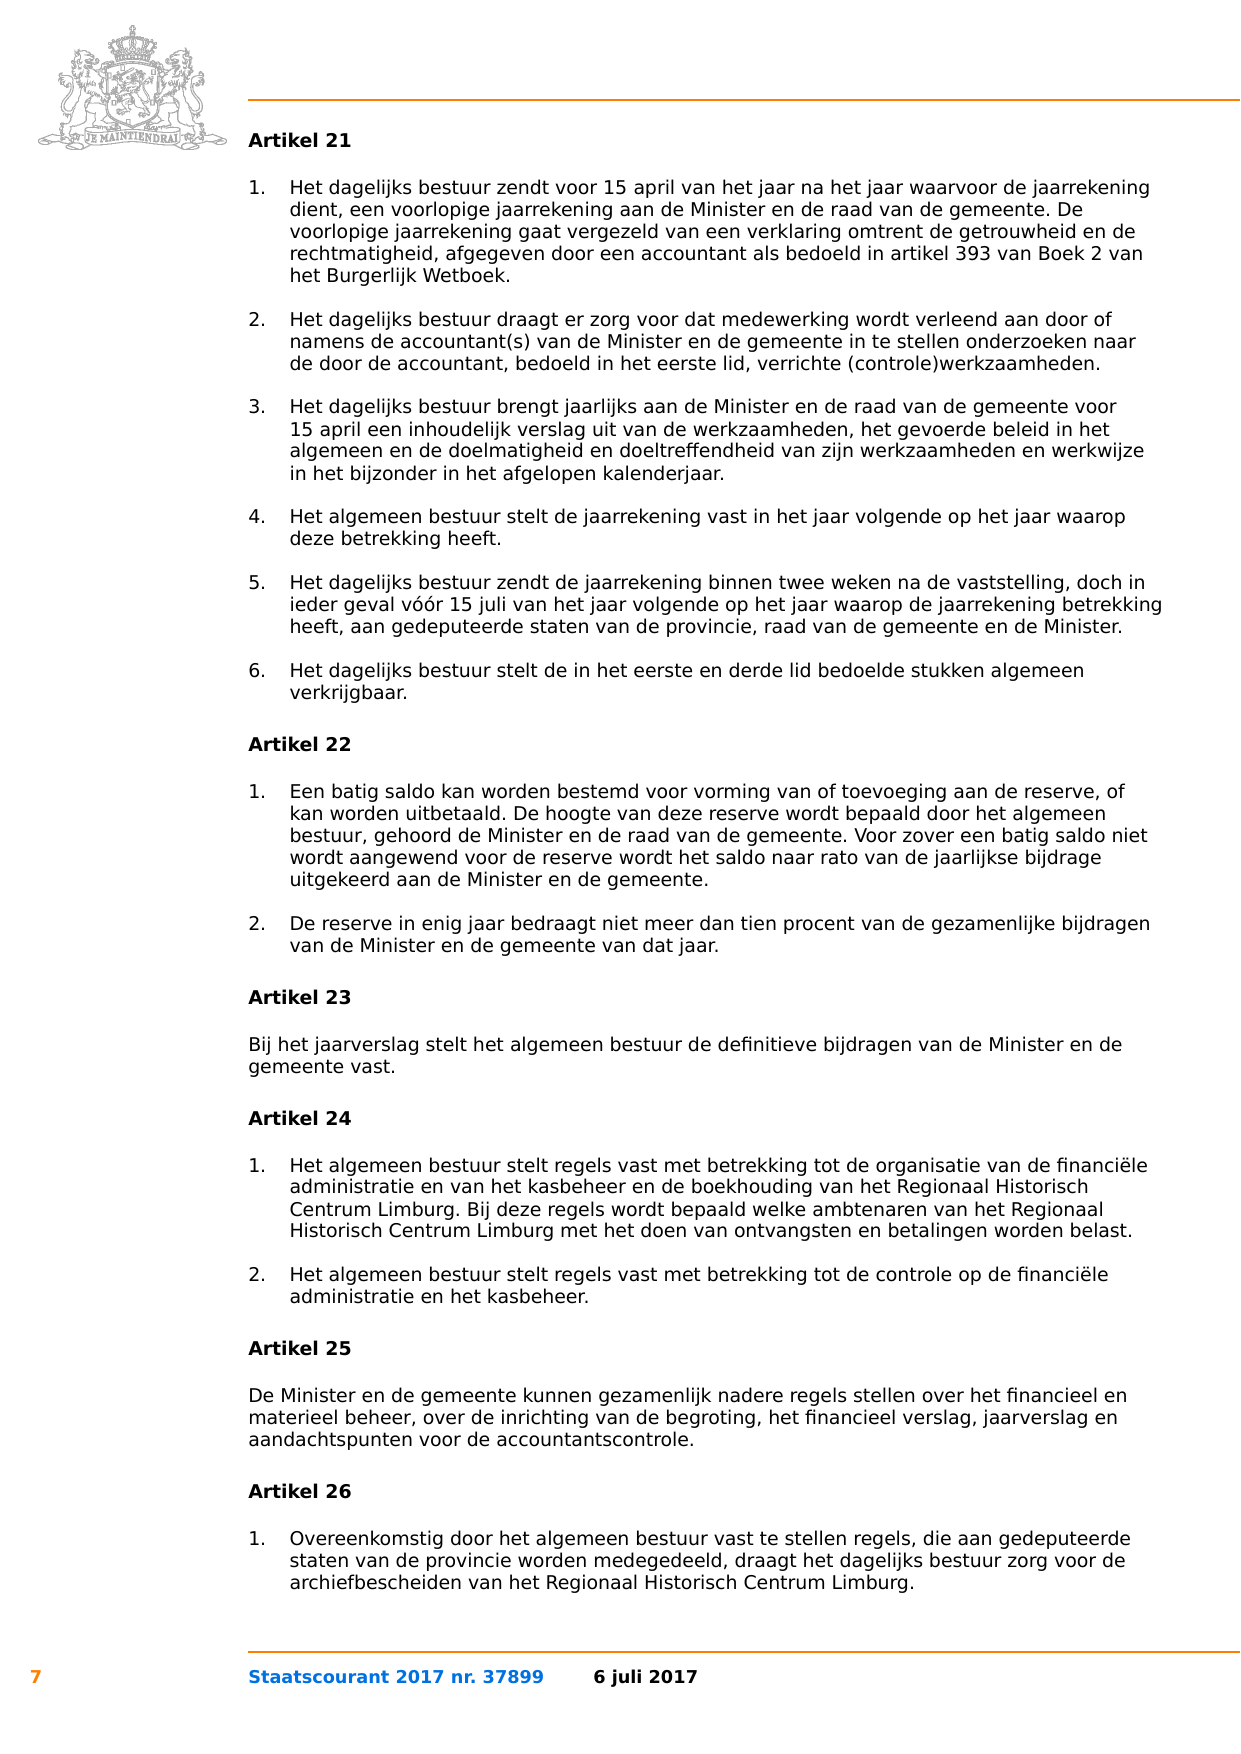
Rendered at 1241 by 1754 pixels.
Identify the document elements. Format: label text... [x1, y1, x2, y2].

text 5. Het dagelijks bestuur zendt de jaarrekening binnen twee weken na de vaststelling, doch in ieder geval vóór 15 juli van het jaar volgende op het jaar waarop de jaarrekening betrekking heeft, aan gedeputeerde staten van de provincie, raad van de gemeente en de Minister. [248, 572, 1163, 638]
subtitle Artikel 22 [248, 734, 1163, 756]
text 2. Het algemeen bestuur stelt regels vast met betrekking tot de controle op de financiële administratie en het kasbeheer. [248, 1264, 1163, 1308]
picture [38, 25, 227, 150]
text 1. Het dagelijks bestuur zendt voor 15 april van het jaar na het jaar waarvoor de jaarrekening dient, een voorlopige jaarrekening aan de Minister en de raad van de gemeente. De voorlopige jaarrekening gaat vergezeld van een verklaring omtrent de getrouwheid en de rechtmatigheid, afgegeven door een accountant als bedoeld in artikel 393 van Boek 2 van het Burgerlijk Wetboek. [248, 177, 1163, 287]
subtitle Artikel 23 [248, 987, 1163, 1008]
text 2. De reserve in enig jaar bedraagt niet meer dan tien procent van de gezamenlijke bijdragen van de Minister en de gemeente van dat jaar. [248, 913, 1163, 957]
subtitle Artikel 26 [248, 1481, 1163, 1503]
subtitle Artikel 25 [248, 1338, 1163, 1360]
text 6. Het dagelijks bestuur stelt de in het eerste en derde lid bedoelde stukken algemeen verkrijgbaar. [248, 660, 1163, 704]
text 3. Het dagelijks bestuur brengt jaarlijks aan de Minister en de raad van de gemeente voor 15 april een inhoudelijk verslag uit van de werkzaamheden, het gevoerde beleid in het algemeen en de doelmatigheid en doeltreffendheid van zijn werkzaamheden en werkwijze in het bijzonder in het afgelopen kalenderjaar. [248, 396, 1163, 484]
text 4. Het algemeen bestuur stelt de jaarrekening vast in het jaar volgende op het jaar waarop deze betrekking heeft. [248, 506, 1163, 550]
text Bij het jaarverslag stelt het algemeen bestuur de definitieve bijdragen van de Minister en de gemeente vast. [248, 1033, 1163, 1077]
text 1. Het algemeen bestuur stelt regels vast met betrekking tot de organisatie van de financiële administratie en van het kasbeheer en de boekhouding van het Regionaal Historisch Centrum Limburg. Bij deze regels wordt bepaald welke ambtenaren van het Regionaal Historisch Centrum Limburg met het doen van ontvangsten en betalingen worden belast. [248, 1154, 1163, 1242]
text De Minister en de gemeente kunnen gezamenlijk nadere regels stellen over het financieel en materieel beheer, over de inrichting van de begroting, het financieel verslag, jaarverslag en aandachtspunten voor de accountantscontrole. [248, 1385, 1163, 1451]
text 2. Het dagelijks bestuur draagt er zorg voor dat medewerking wordt verleend aan door of namens de accountant(s) van de Minister en de gemeente in te stellen onderzoeken naar de door de accountant, bedoeld in het eerste lid, verrichte (controle)werkzaamheden. [248, 309, 1163, 374]
subtitle Artikel 24 [248, 1107, 1163, 1129]
text 1. Overeenkomstig door het algemeen bestuur vast te stellen regels, die aan gedeputeerde staten van de provincie worden medegedeeld, draagt het dagelijks bestuur zorg voor de archiefbescheiden van het Regionaal Historisch Centrum Limburg. [248, 1528, 1163, 1594]
subtitle Artikel 21 [248, 130, 1163, 152]
text 1. Een batig saldo kan worden bestemd voor vorming van of toevoeging aan de reserve, of kan worden uitbetaald. De hoogte van deze reserve wordt bepaald door het algemeen bestuur, gehoord de Minister en de raad van de gemeente. Voor zover een batig saldo niet wordt aangewend voor de reserve wordt het saldo naar rato van de jaarlijkse bijdrage uitgekeerd aan de Minister en de gemeente. [248, 781, 1163, 891]
